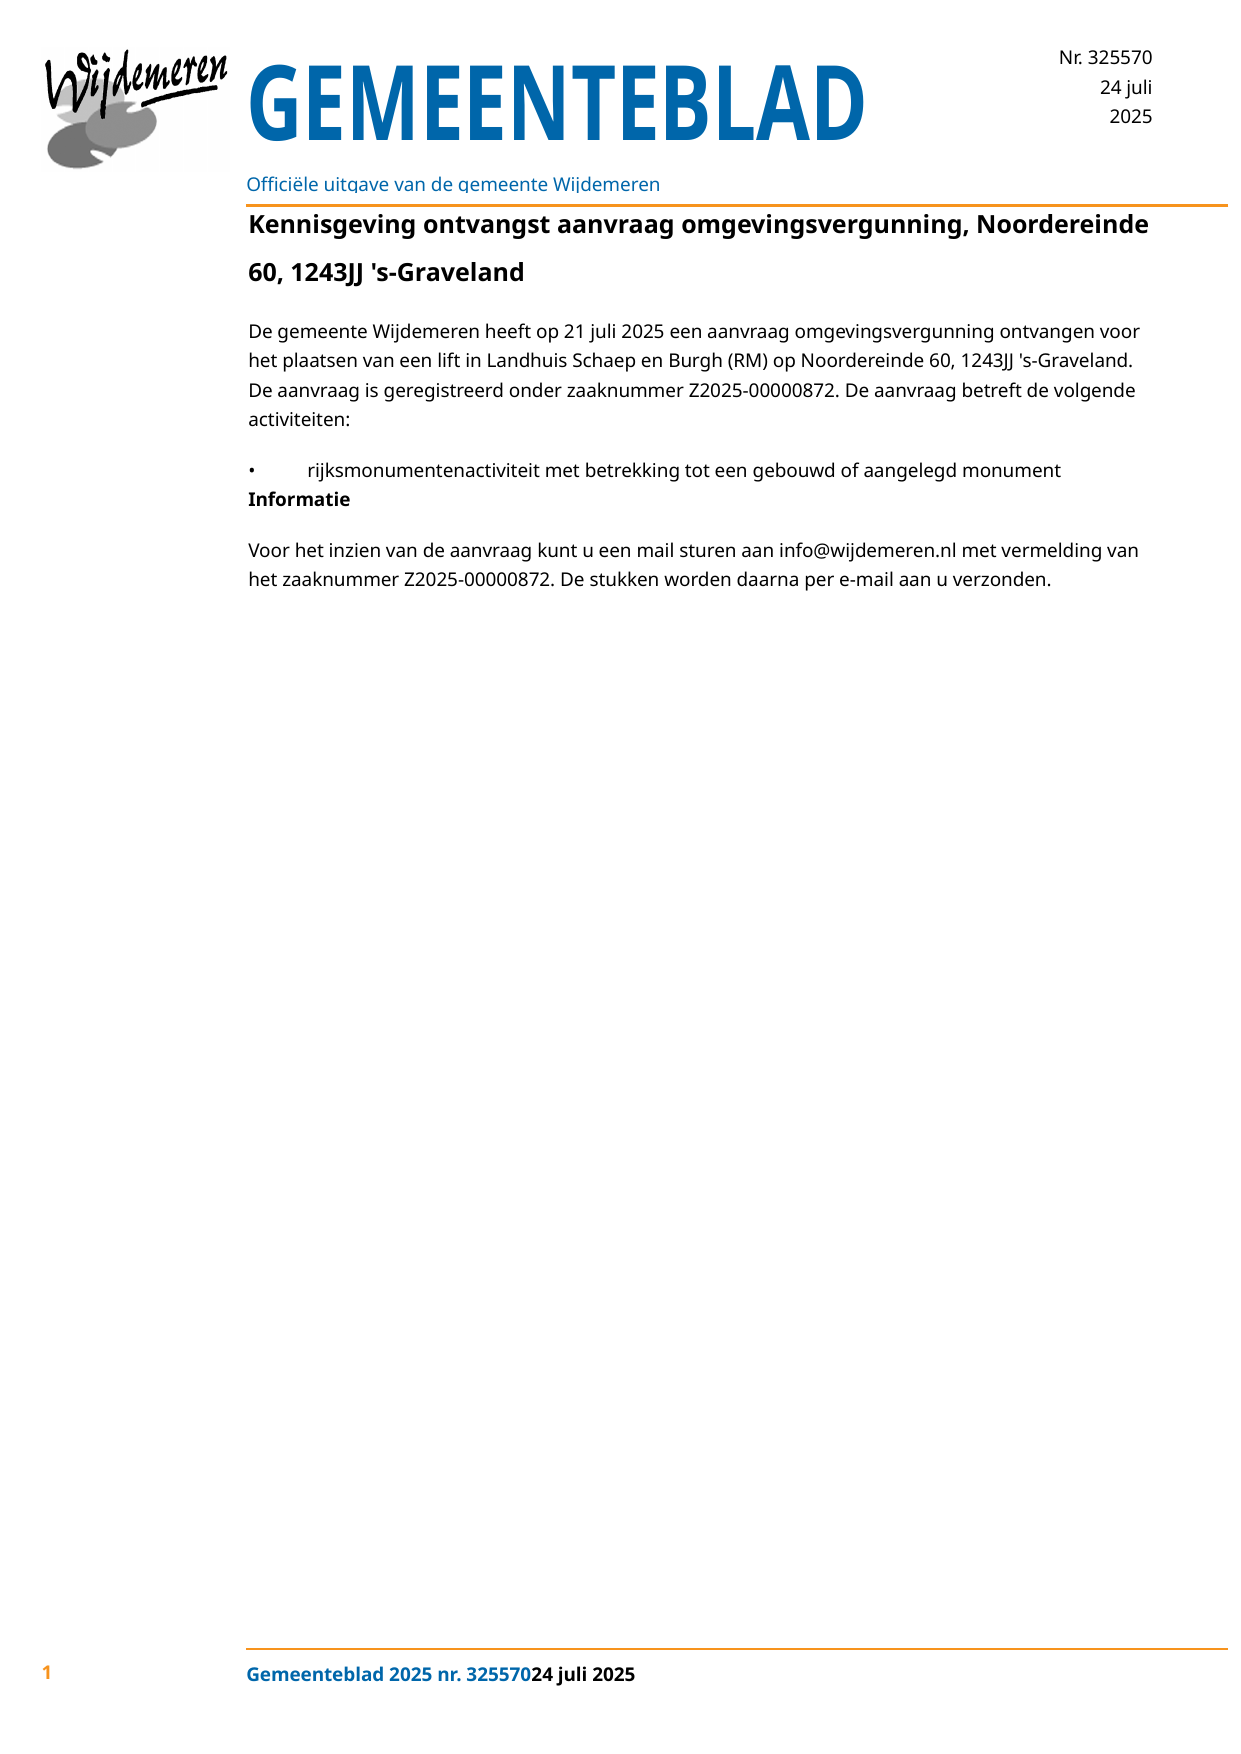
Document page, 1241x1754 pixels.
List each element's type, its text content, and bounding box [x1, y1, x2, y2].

text Informatie [248, 487, 1152, 512]
list rijksmonumentenactiviteit met betrekking tot een gebouwd of aangelegd monument [248, 457, 1152, 483]
text Kennisgeving ontvangst aanvraag omgevingsvergunning, Noordereinde 60, 1243JJ 's-Graveland [248, 207, 1152, 288]
text Voor het inzien van de aanvraag kunt u een mail sturen aan info@wijdemeren.nl met vermelding van het zaaknummer Z2025-00000872. De stukken worden daarna per e-mail aan u verzonden. [248, 537, 1152, 592]
picture [41, 47, 231, 172]
text De gemeente Wijdemeren heeft op 21 juli 2025 een aanvraag omgevingsvergunning ontvangen voor het plaatsen van een lift in Landhuis Schaep en Burgh (RM) op Noordereinde 60, 1243JJ 's-Graveland. De aanvraag is geregistreerd onder zaaknummer Z2025-00000872. De aanvraag betreft de volgende activiteiten: [248, 318, 1152, 432]
